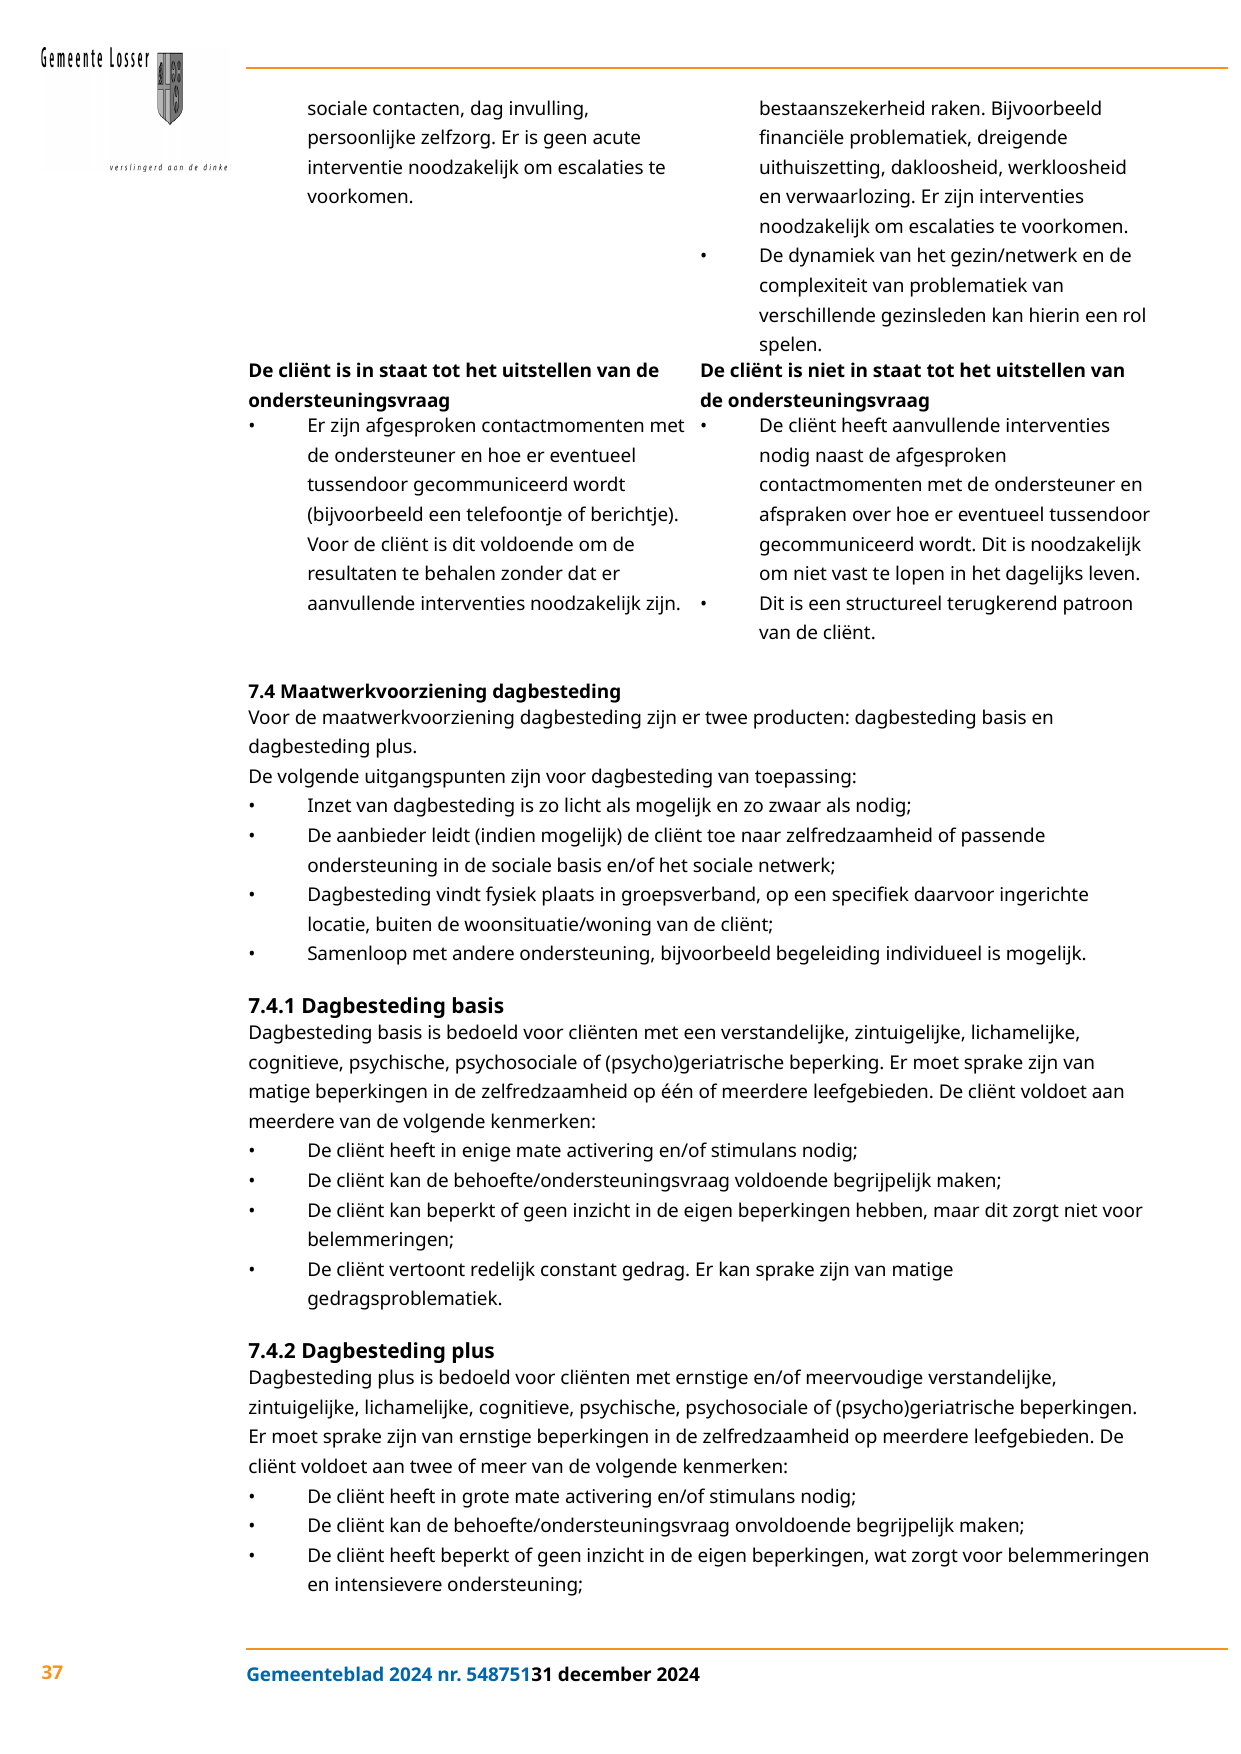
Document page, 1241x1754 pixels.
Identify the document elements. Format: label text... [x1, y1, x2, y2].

list De cliënt heeft in enige mate activering en/of stimulans nodig; [248, 1138, 1152, 1163]
table_cell Er zijn afgesproken contactmomenten met de ondersteuner en hoe er eventueel tussendoor gecommuniceerd wordt (bijvoorbeeld een telefoontje of berichtje). Voor de cliënt is dit voldoende om de resultaten te behalen zonder dat er aanvullende interventies noodzakelijk zijn. [248, 413, 700, 645]
text De volgende uitgangspunten zijn voor dagbesteding van toepassing: [248, 763, 1152, 789]
list De cliënt vertoont redelijk constant gedrag. Er kan sprake zijn van matige gedragsproblematiek. [248, 1256, 1152, 1311]
list De cliënt heeft in grote mate activering en/of stimulans nodig; [248, 1483, 1152, 1508]
list De cliënt kan de behoefte/ondersteuningsvraag voldoende begrijpelijk maken; [248, 1167, 1152, 1193]
text Dagbesteding basis is bedoeld voor cliënten met een verstandelijke, zintuigelijke, lichamelijke, cognitieve, psychische, psychosociale of (psycho)geriatrische beperking. Er moet sprake zijn van matige beperkingen in de zelfredzaamheid op één of meerdere leefgebieden. De cliënt voldoet aan meerdere van de volgende kenmerken: [248, 1019, 1152, 1134]
text 7.4.1 Dagbesteding basis [248, 991, 1152, 1019]
table_cell bestaanszekerheid raken. Bijvoorbeeld financiële problematiek, dreigende uithuiszetting, dakloosheid, werkloosheid en verwaarlozing. Er zijn interventies noodzakelijk om escalaties te voorkomen. De dynamiek van het gezin/netwerk en de complexiteit van problematiek van verschillende gezinsleden kan hierin een rol spelen. [700, 95, 1152, 357]
text Dagbesteding plus is bedoeld voor cliënten met ernstige en/of meervoudige verstandelijke, zintuigelijke, lichamelijke, cognitieve, psychische, psychosociale of (psycho)geriatrische beperkingen. Er moet sprake zijn van ernstige beperkingen in de zelfredzaamheid op meerdere leefgebieden. De cliënt voldoet aan twee of meer van de volgende kenmerken: [248, 1364, 1152, 1479]
list De aanbieder leidt (indien mogelijk) de cliënt toe naar zelfredzaamheid of passende ondersteuning in de sociale basis en/of het sociale netwerk; [248, 822, 1152, 877]
table_cell De cliënt is in staat tot het uitstellen van de ondersteuningsvraag [248, 357, 700, 412]
list Inzet van dagbesteding is zo licht als mogelijk en zo zwaar als nodig; [248, 793, 1152, 818]
list De cliënt kan beperkt of geen inzicht in de eigen beperkingen hebben, maar dit zorgt niet voor belemmeringen; [248, 1197, 1152, 1252]
list De cliënt heeft beperkt of geen inzicht in de eigen beperkingen, wat zorgt voor belemmeringen en intensievere ondersteuning; [248, 1542, 1152, 1597]
table_cell De cliënt heeft aanvullende interventies nodig naast de afgesproken contactmomenten met de ondersteuner en afspraken over hoe er eventueel tussendoor gecommuniceerd wordt. Dit is noodzakelijk om niet vast te lopen in het dagelijks leven. Dit is een structureel terugkerend patroon van de cliënt. [700, 413, 1152, 645]
list De cliënt kan de behoefte/ondersteuningsvraag onvoldoende begrijpelijk maken; [248, 1512, 1152, 1538]
text Voor de maatwerkvoorziening dagbesteding zijn er twee producten: dagbesteding basis en dagbesteding plus. [248, 704, 1152, 759]
picture [41, 47, 231, 172]
text 7.4.2 Dagbesteding plus [248, 1336, 1152, 1364]
list Dagbesteding vindt fysiek plaats in groepsverband, op een specifiek daarvoor ingerichte locatie, buiten de woonsituatie/woning van de cliënt; [248, 881, 1152, 937]
table_cell De cliënt is niet in staat tot het uitstellen van de ondersteuningsvraag [700, 357, 1152, 412]
text 7.4 Maatwerkvoorziening dagbesteding [248, 678, 1152, 704]
table_cell sociale contacten, dag invulling, persoonlijke zelfzorg. Er is geen acute interventie noodzakelijk om escalaties te voorkomen. [248, 95, 700, 357]
list Samenloop met andere ondersteuning, bijvoorbeeld begeleiding individueel is mogelijk. [248, 941, 1152, 966]
